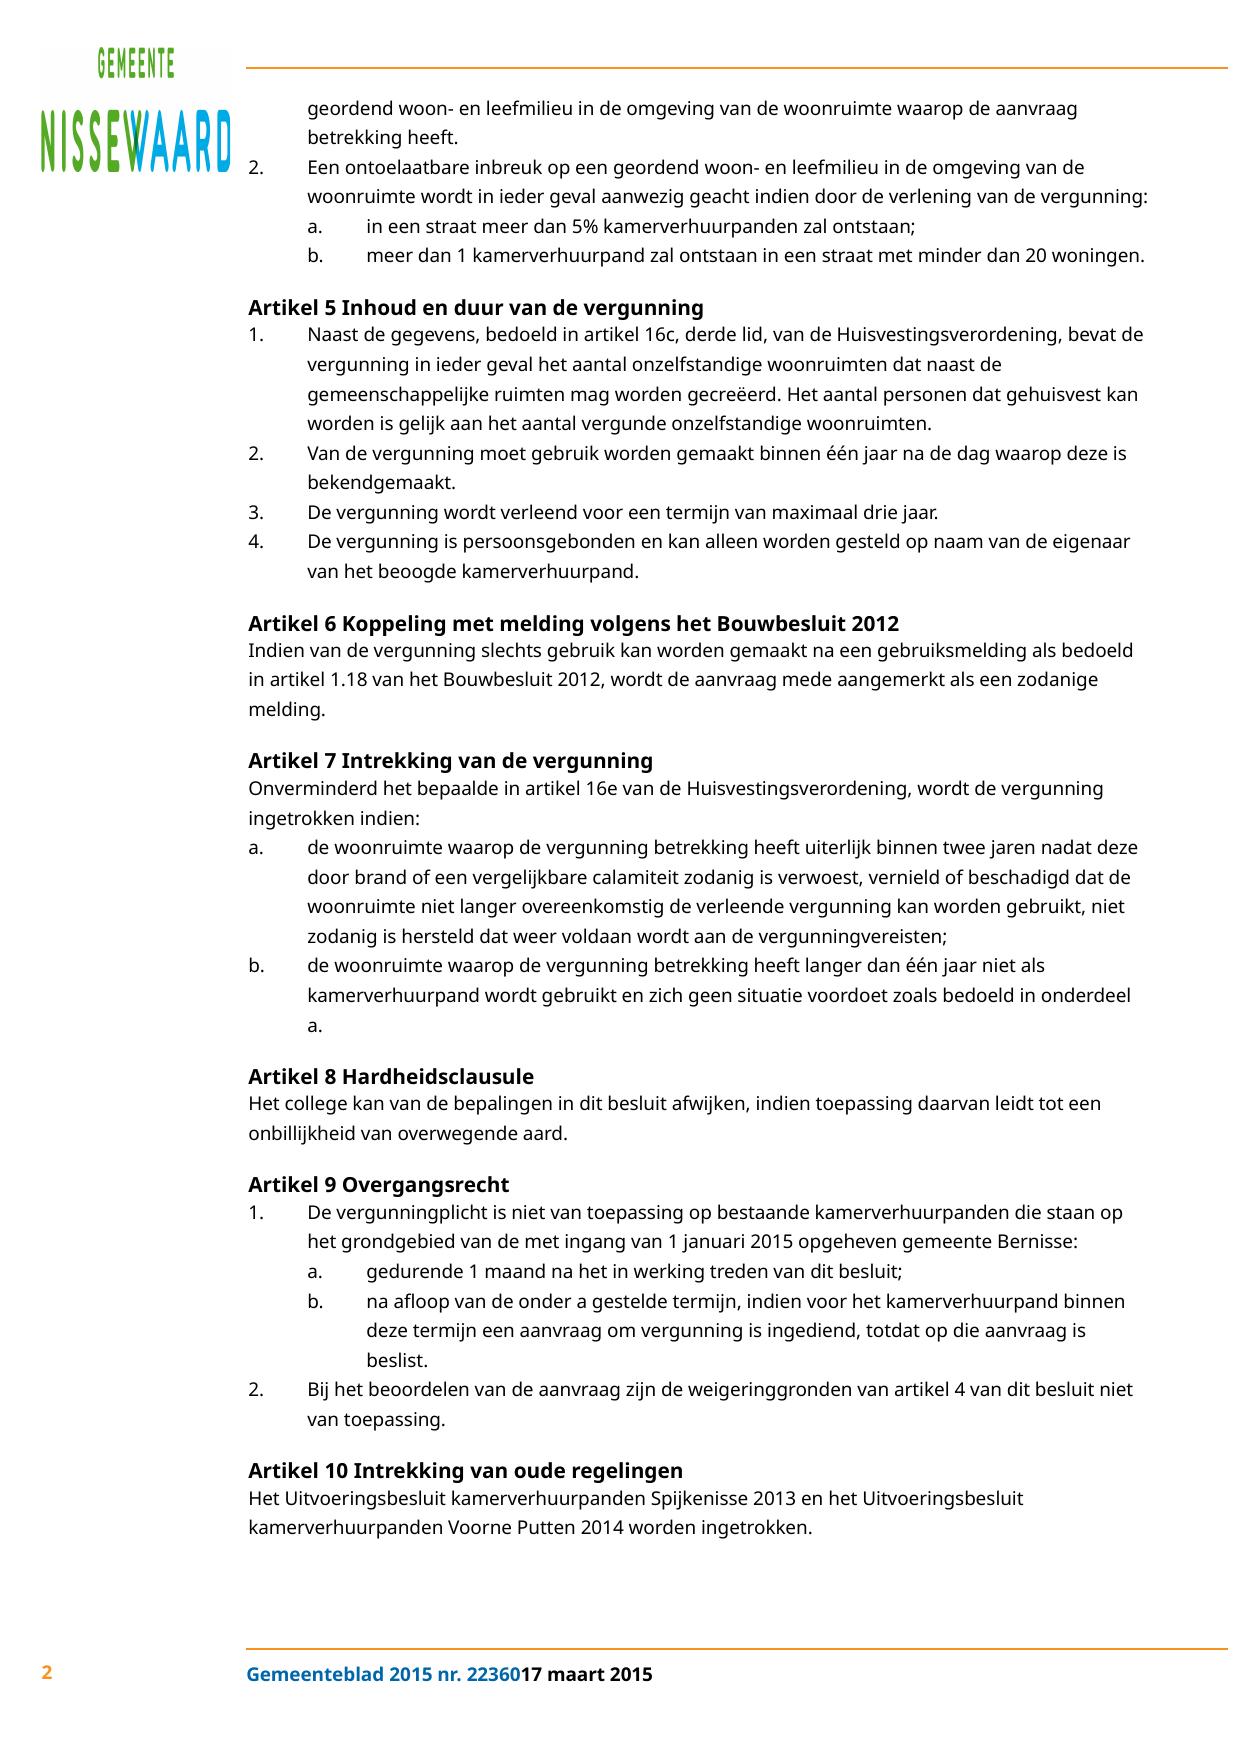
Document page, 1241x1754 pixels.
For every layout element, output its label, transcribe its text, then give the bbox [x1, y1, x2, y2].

picture [201, 122, 206, 138]
picture [176, 157, 187, 172]
list De vergunningplicht is niet van toepassing op bestaande kamerverhuurpanden die staan op het grondgebied van de met ingang van 1 januari 2015 opgeheven gemeente Bernisse: [248, 1199, 1152, 1254]
text Artikel 9 Overgangsrecht [248, 1171, 1152, 1199]
text Het college kan van de bepalingen in dit besluit afwijken, indien toepassing daarvan leidt tot een onbillijkheid van overwegende aard. [248, 1091, 1152, 1146]
list de woonruimte waarop de vergunning betrekking heeft uiterlijk binnen twee jaren nadat deze door brand of een vergelijkbare calamiteit zodanig is verwoest, vernield of beschadigd dat de woonruimte niet langer overeenkomstig de verleende vergunning kan worden gebruikt, niet zodanig is hersteld dat weer voldaan wordt aan de vergunningvereisten; [248, 834, 1152, 949]
list De vergunning wordt verleend voor een termijn van maximaal drie jaar. [248, 499, 1152, 525]
text Onverminderd het bepaalde in artikel 16e van de Huisvestingsverordening, wordt de vergunning ingetrokken indien: [248, 775, 1152, 830]
text Artikel 10 Intrekking van oude regelingen [248, 1457, 1152, 1485]
text Indien van de vergunning slechts gebruik kan worden gemaakt na een gebruiksmelding als bedoeld in artikel 1.18 van het Bouwbesluit 2012, wordt de aanvraag mede aangemerkt als een zodanige melding. [248, 637, 1152, 722]
picture [200, 151, 206, 172]
text Artikel 5 Inhoud en duur van de vergunning [248, 293, 1152, 322]
list geordend woon- en leefmilieu in de omgeving van de woonruimte waarop de aanvraag betrekking heeft. [248, 95, 1152, 150]
text Het Uitvoeringsbesluit kamerverhuurpanden Spijkenisse 2013 en het Uitvoeringsbesluit kamerverhuurpanden Voorne Putten 2014 worden ingetrokken. [248, 1485, 1152, 1540]
text Artikel 8 Hardheidsclausule [248, 1062, 1152, 1091]
list Een ontoelaatbare inbreuk op een geordend woon- en leefmilieu in de omgeving van de woonruimte wordt in ieder geval aanwezig geacht indien door de verlening van de vergunning: [248, 154, 1152, 209]
list Bij het beoordelen van de aanvraag zijn de weigeringgronden van artikel 4 van dit besluit niet van toepassing. [248, 1377, 1152, 1432]
list in een straat meer dan 5% kamerverhuurpanden zal ontstaan; [307, 213, 1152, 239]
list gedurende 1 maand na het in werking treden van dit besluit; [307, 1258, 1152, 1284]
text Artikel 7 Intrekking van de vergunning [248, 747, 1152, 775]
list Naast de gegevens, bedoeld in artikel 16c, derde lid, van de Huisvestingsverordening, bevat de vergunning in ieder geval het aantal onzelfstandige woonruimten dat naast de gemeenschappelijke ruimten mag worden gecreëerd. Het aantal personen dat gehuisvest kan worden is gelijk aan het aantal vergunde onzelfstandige woonruimten. [248, 322, 1152, 436]
list na afloop van de onder a gestelde termijn, indien voor het kamerverhuurpand binnen deze termijn een aanvraag om vergunning is ingediend, totdat op die aanvraag is beslist. [307, 1288, 1152, 1373]
list meer dan 1 kamerverhuurpand zal ontstaan in een straat met minder dan 20 woningen. [307, 243, 1152, 268]
list Van de vergunning moet gebruik worden gemaakt binnen één jaar na de dag waarop deze is bekendgemaakt. [248, 440, 1152, 495]
text Artikel 6 Koppeling met melding volgens het Bouwbesluit 2012 [248, 609, 1152, 637]
picture [41, 47, 231, 172]
list de woonruimte waarop de vergunning betrekking heeft langer dan één jaar niet als kamerverhuurpand wordt gebruikt en zich geen situatie voordoet zoals bedoeld in onderdeel a. [248, 953, 1152, 1037]
list De vergunning is persoonsgebonden en kan alleen worden gesteld op naam van de eigenaar van het beoogde kamerverhuurpand. [248, 529, 1152, 584]
picture [222, 122, 227, 160]
picture [154, 157, 165, 172]
